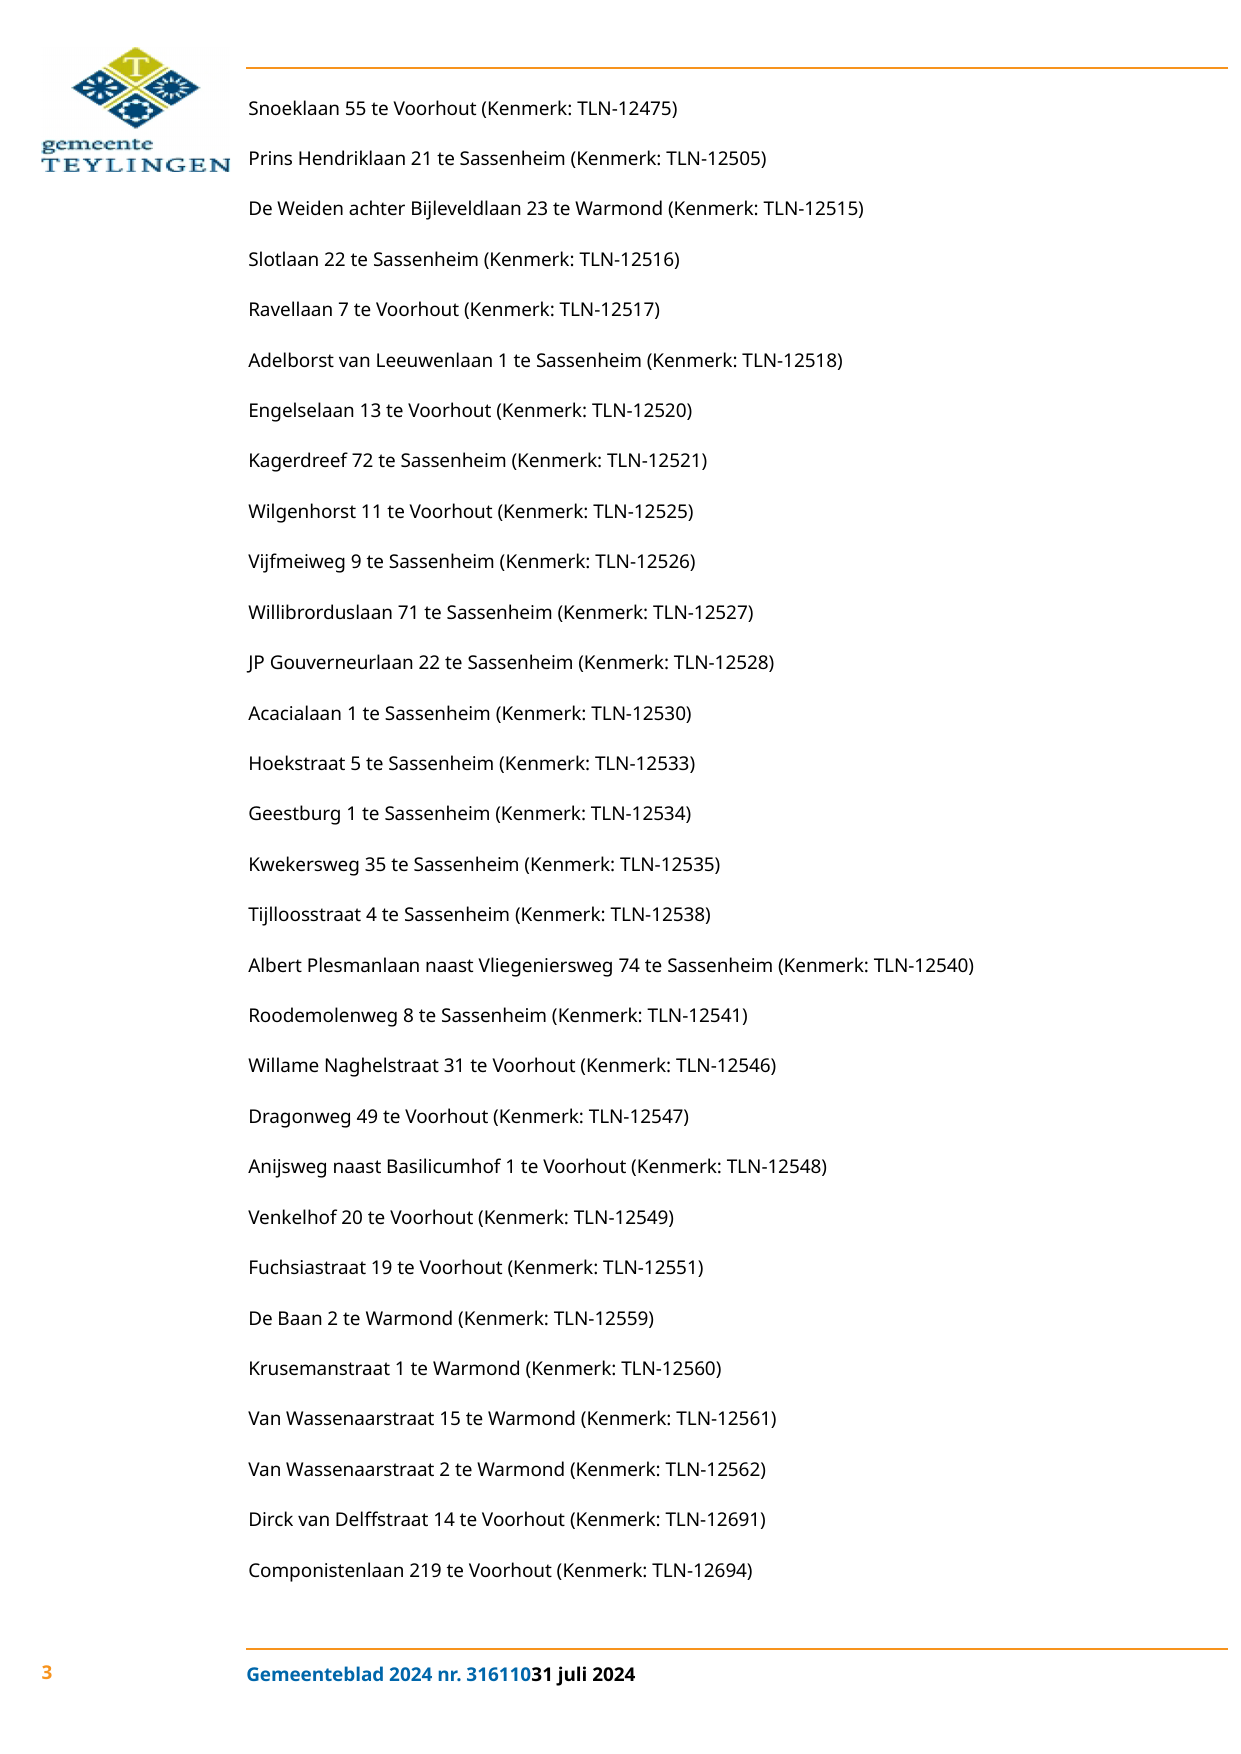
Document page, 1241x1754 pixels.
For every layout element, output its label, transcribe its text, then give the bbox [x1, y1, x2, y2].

text Geestburg 1 te Sassenheim (Kenmerk: TLN-12534) [248, 801, 1152, 826]
text Slotlaan 22 te Sassenheim (Kenmerk: TLN-12516) [248, 246, 1152, 272]
text Venkelhof 20 te Voorhout (Kenmerk: TLN-12549) [248, 1204, 1152, 1230]
text Engelselaan 13 te Voorhout (Kenmerk: TLN-12520) [248, 397, 1152, 423]
text Kagerdreef 72 te Sassenheim (Kenmerk: TLN-12521) [248, 448, 1152, 473]
picture [41, 47, 231, 172]
text Wilgenhorst 11 te Voorhout (Kenmerk: TLN-12525) [248, 498, 1152, 524]
text Dirck van Delffstraat 14 te Voorhout (Kenmerk: TLN-12691) [248, 1506, 1152, 1532]
text Prins Hendriklaan 21 te Sassenheim (Kenmerk: TLN-12505) [248, 145, 1152, 171]
text Dragonweg 49 te Voorhout (Kenmerk: TLN-12547) [248, 1103, 1152, 1129]
text Fuchsiastraat 19 te Voorhout (Kenmerk: TLN-12551) [248, 1254, 1152, 1280]
text Van Wassenaarstraat 2 te Warmond (Kenmerk: TLN-12562) [248, 1456, 1152, 1482]
text Vijfmeiweg 9 te Sassenheim (Kenmerk: TLN-12526) [248, 548, 1152, 574]
text Acacialaan 1 te Sassenheim (Kenmerk: TLN-12530) [248, 700, 1152, 726]
text Van Wassenaarstraat 15 te Warmond (Kenmerk: TLN-12561) [248, 1406, 1152, 1431]
text Willibrorduslaan 71 te Sassenheim (Kenmerk: TLN-12527) [248, 599, 1152, 625]
text Anijsweg naast Basilicumhof 1 te Voorhout (Kenmerk: TLN-12548) [248, 1153, 1152, 1179]
text De Weiden achter Bijleveldlaan 23 te Warmond (Kenmerk: TLN-12515) [248, 196, 1152, 221]
text Adelborst van Leeuwenlaan 1 te Sassenheim (Kenmerk: TLN-12518) [248, 347, 1152, 373]
text Krusemanstraat 1 te Warmond (Kenmerk: TLN-12560) [248, 1355, 1152, 1381]
text Kwekersweg 35 te Sassenheim (Kenmerk: TLN-12535) [248, 851, 1152, 877]
text JP Gouverneurlaan 22 te Sassenheim (Kenmerk: TLN-12528) [248, 649, 1152, 675]
text Tijlloosstraat 4 te Sassenheim (Kenmerk: TLN-12538) [248, 901, 1152, 927]
text Roodemolenweg 8 te Sassenheim (Kenmerk: TLN-12541) [248, 1002, 1152, 1028]
text Componistenlaan 219 te Voorhout (Kenmerk: TLN-12694) [248, 1557, 1152, 1583]
text Snoeklaan 55 te Voorhout (Kenmerk: TLN-12475) [248, 95, 1152, 121]
text De Baan 2 te Warmond (Kenmerk: TLN-12559) [248, 1305, 1152, 1331]
text Willame Naghelstraat 31 te Voorhout (Kenmerk: TLN-12546) [248, 1053, 1152, 1078]
text Albert Plesmanlaan naast Vliegeniersweg 74 te Sassenheim (Kenmerk: TLN-12540) [248, 952, 1152, 978]
text Ravellaan 7 te Voorhout (Kenmerk: TLN-12517) [248, 296, 1152, 322]
text Hoekstraat 5 te Sassenheim (Kenmerk: TLN-12533) [248, 750, 1152, 776]
